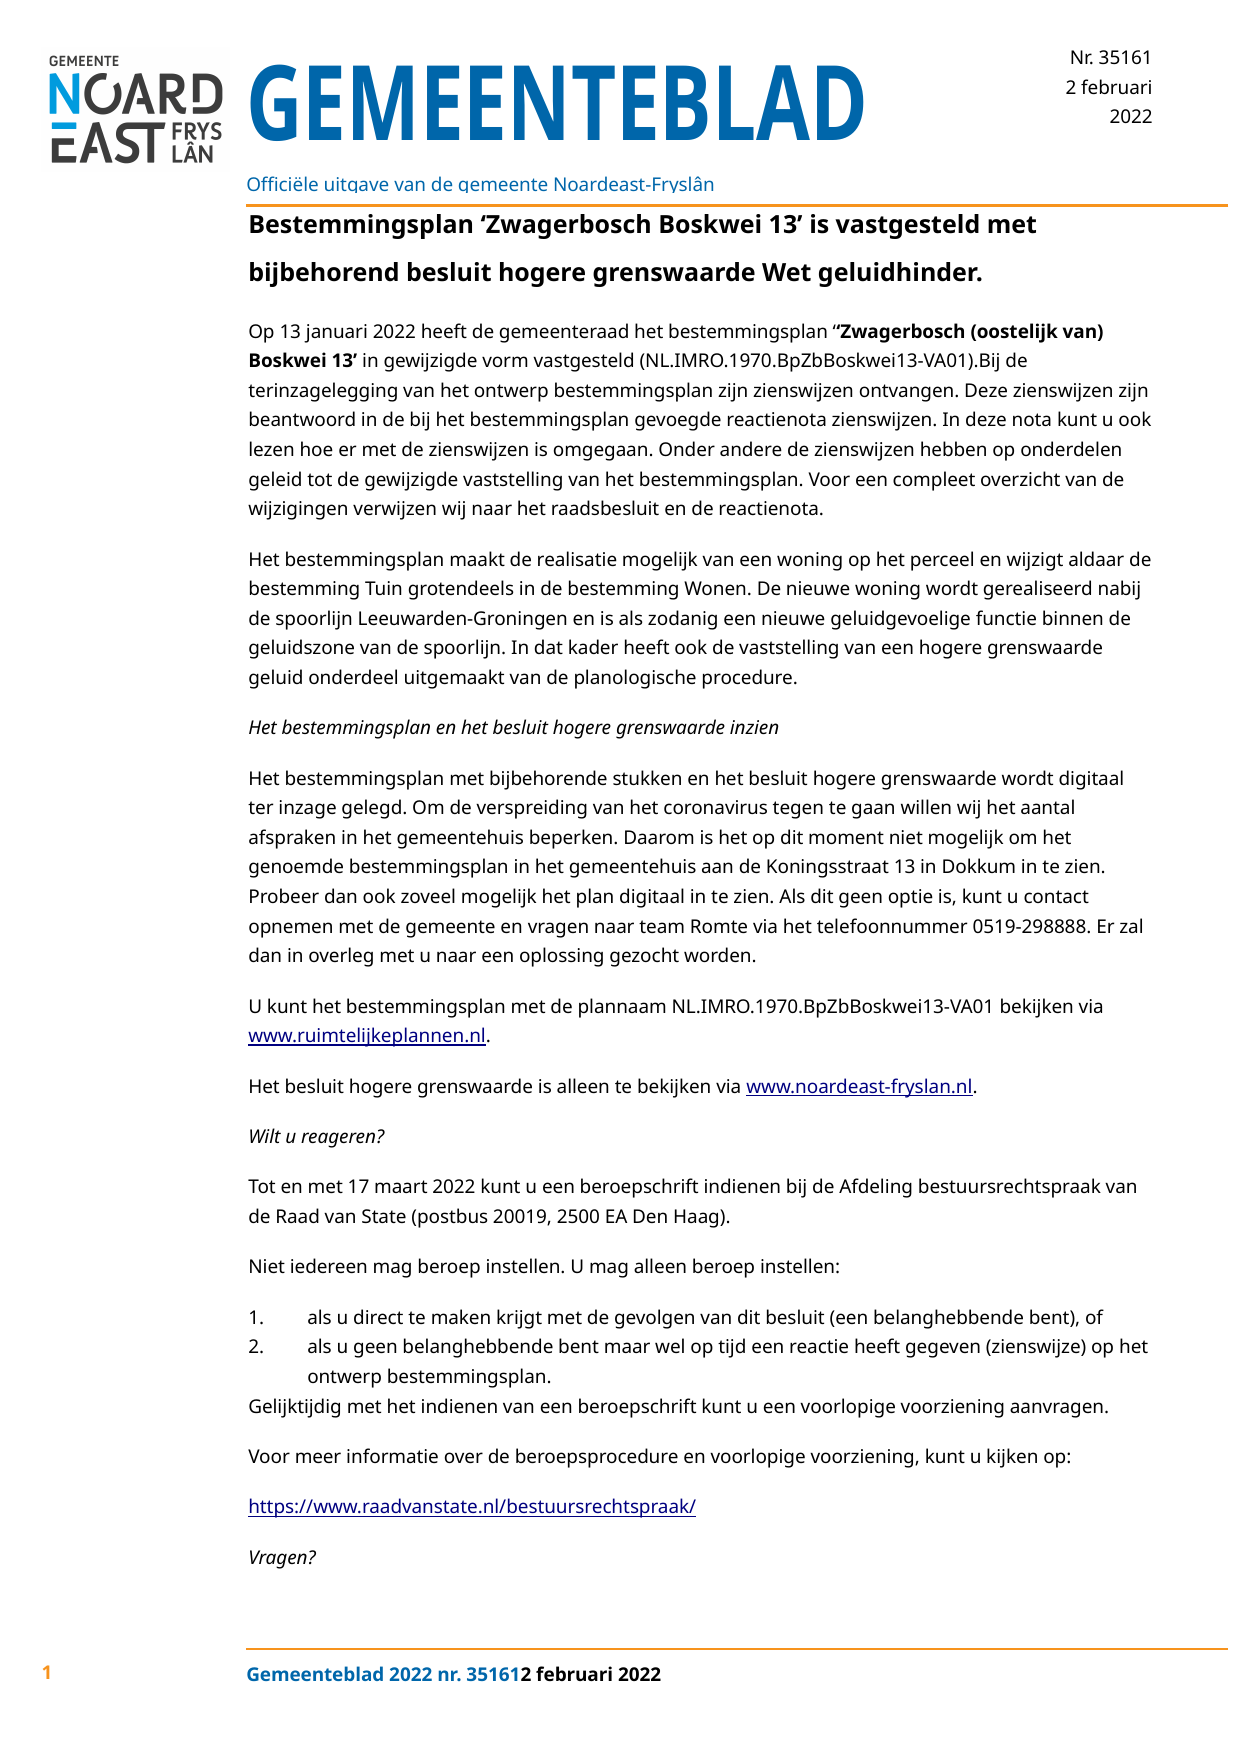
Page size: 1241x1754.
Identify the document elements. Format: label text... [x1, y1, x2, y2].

list als u direct te maken krijgt met de gevolgen van dit besluit (een belanghebbende bent), of [248, 1304, 1152, 1330]
list als u geen belanghebbende bent maar wel op tijd een reactie heeft gegeven (zienswijze) op het ontwerp bestemmingsplan. [248, 1334, 1152, 1389]
picture [41, 47, 231, 172]
text Tot en met 17 maart 2022 kunt u een beroepschrift indienen bij de Afdeling bestuursrechtspraak van de Raad van State (postbus 20019, 2500 EA Den Haag). [248, 1174, 1152, 1229]
text U kunt het bestemmingsplan met de plannaam NL.IMRO.1970.BpZbBoskwei13-VA01 bekijken via www.ruimtelijkeplannen.nl. [248, 993, 1152, 1048]
text Voor meer informatie over de beroepsprocedure en voorlopige voorziening, kunt u kijken op: [248, 1443, 1152, 1469]
text Het bestemmingsplan en het besluit hogere grenswaarde inzien [248, 714, 1152, 740]
text Gelijktijdig met het indienen van een beroepschrift kunt u een voorlopige voorziening aanvragen. [248, 1393, 1152, 1419]
text Het bestemmingsplan maakt de realisatie mogelijk van een woning op het perceel en wijzigt aldaar de bestemming Tuin grotendeels in de bestemming Wonen. De nieuwe woning wordt gerealiseerd nabij de spoorlijn Leeuwarden-Groningen en is als zodanig een nieuwe geluidgevoelige functie binnen de geluidszone van de spoorlijn. In dat kader heeft ook de vaststelling van een hogere grenswaarde geluid onderdeel uitgemaakt van de planologische procedure. [248, 546, 1152, 690]
text Het bestemmingsplan met bijbehorende stukken en het besluit hogere grenswaarde wordt digitaal ter inzage gelegd. Om de verspreiding van het coronavirus tegen te gaan willen wij het aantal afspraken in het gemeentehuis beperken. Daarom is het op dit moment niet mogelijk om het genoemde bestemmingsplan in het gemeentehuis aan de Koningsstraat 13 in Dokkum in te zien. Probeer dan ook zoveel mogelijk het plan digitaal in te zien. Als dit geen optie is, kunt u contact opnemen met de gemeente en vragen naar team Romte via het telefoonnummer 0519-298888. Er zal dan in overleg met u naar een oplossing gezocht worden. [248, 765, 1152, 968]
text Wilt u reageren? [248, 1123, 1152, 1149]
text Bestemmingsplan ‘Zwagerbosch Boskwei 13’ is vastgesteld met bijbehorend besluit hogere grenswaarde Wet geluidhinder. [248, 207, 1152, 288]
text Op 13 januari 2022 heeft de gemeenteraad het bestemmingsplan ‘‘Zwagerbosch (oostelijk van) Boskwei 13’ in gewijzigde vorm vastgesteld (NL.IMRO.1970.BpZbBoskwei13-VA01).Bij de terinzagelegging van het ontwerp bestemmingsplan zijn zienswijzen ontvangen. Deze zienswijzen zijn beantwoord in de bij het bestemmingsplan gevoegde reactienota zienswijzen. In deze nota kunt u ook lezen hoe er met de zienswijzen is omgegaan. Onder andere de zienswijzen hebben op onderdelen geleid tot de gewijzigde vaststelling van het bestemmingsplan. Voor een compleet overzicht van de wijzigingen verwijzen wij naar het raadsbesluit en de reactienota. [248, 318, 1152, 521]
text Het besluit hogere grenswaarde is alleen te bekijken via www.noardeast-fryslan.nl. [248, 1073, 1152, 1099]
text Niet iedereen mag beroep instellen. U mag alleen beroep instellen: [248, 1254, 1152, 1279]
text Vragen? [248, 1544, 1152, 1570]
text https://www.raadvanstate.nl/bestuursrechtspraak/ [248, 1494, 1152, 1519]
